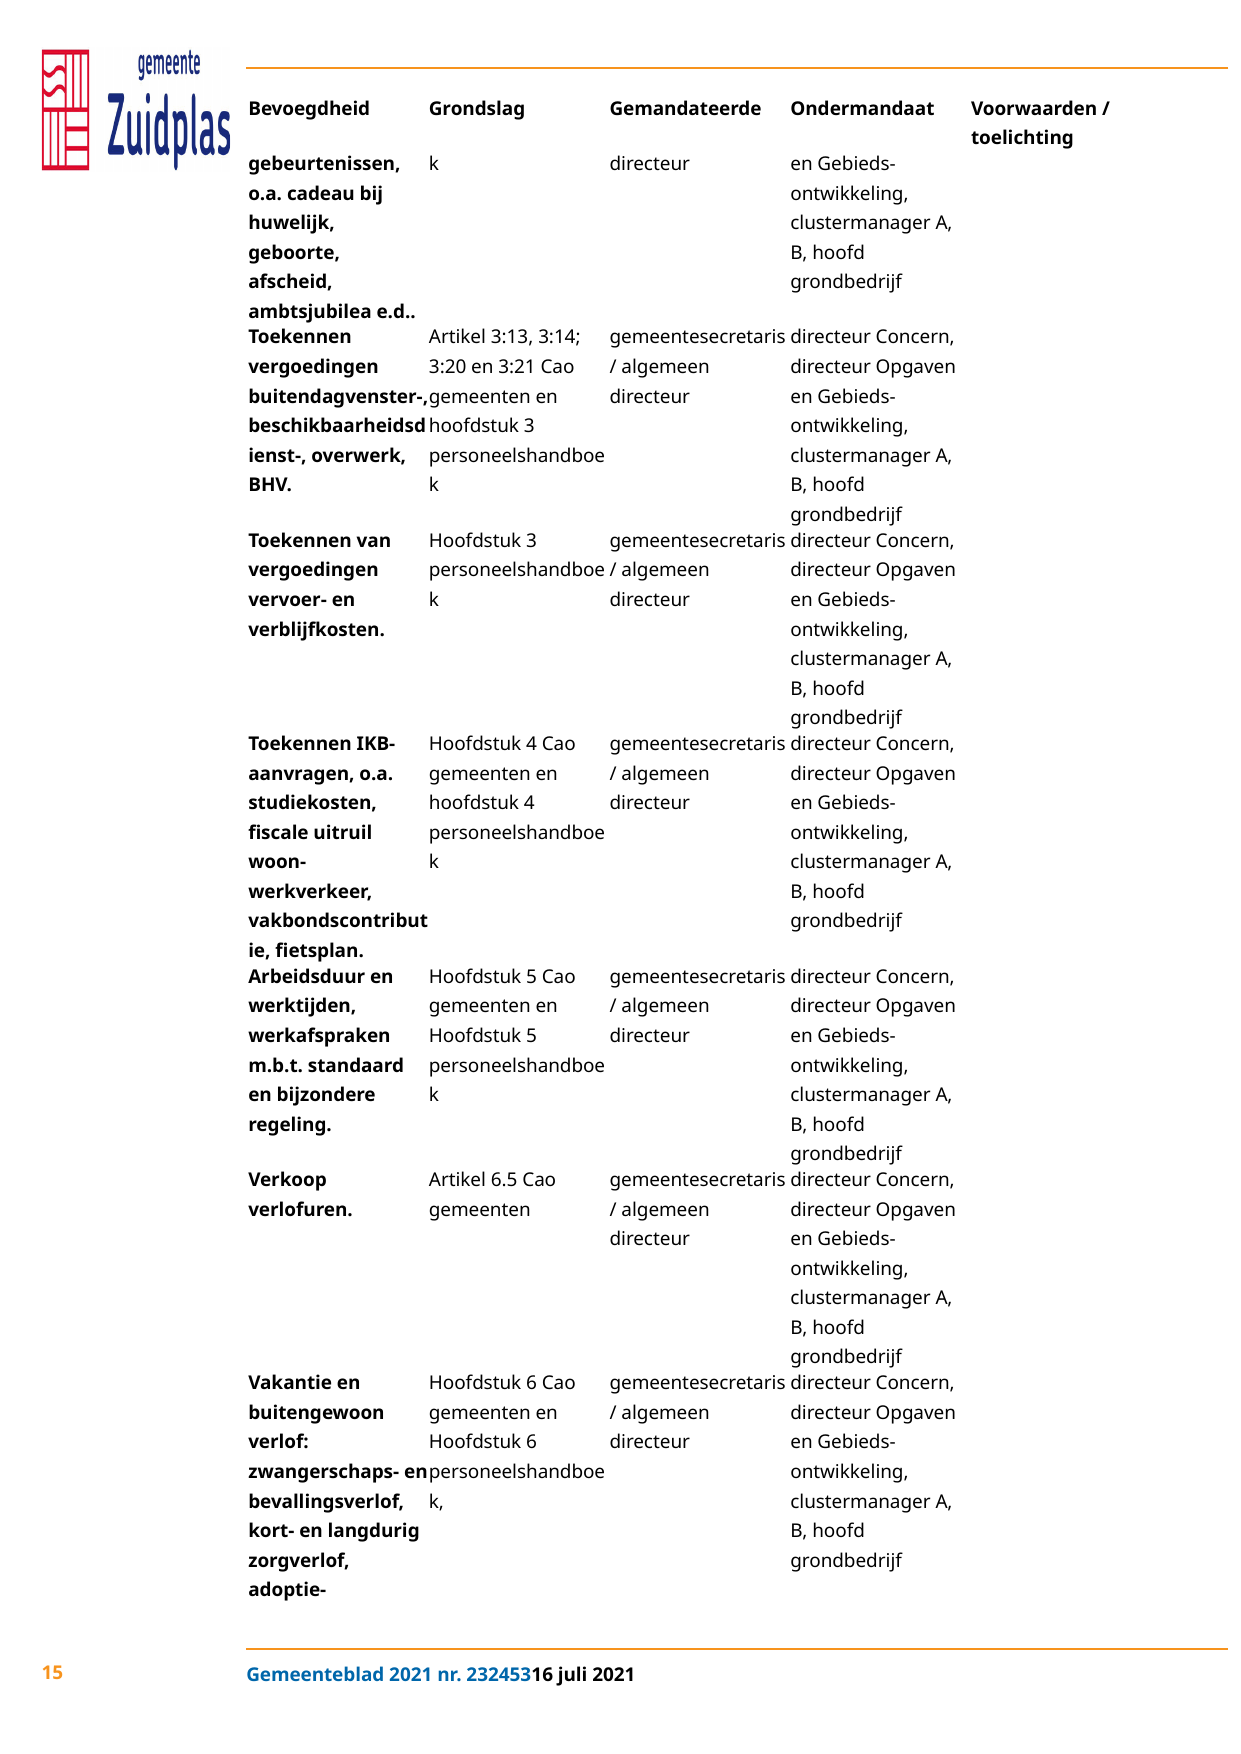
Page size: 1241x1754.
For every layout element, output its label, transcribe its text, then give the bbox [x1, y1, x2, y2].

table_cell gemeentesecretaris / algemeen directeur [609, 1370, 790, 1602]
table_cell Toekennen IKB-aanvragen, o.a. studiekosten, fiscale uitruil woon-werkverkeer, vakbondscontributie, fietsplan. [248, 730, 429, 963]
table_cell gemeentesecretaris / algemeen directeur [609, 1166, 790, 1369]
table_cell [971, 150, 1152, 324]
table_cell directeur Concern, directeur Opgaven en Gebieds-ontwikkeling, clustermanager A, B, hoofd grondbedrijf [790, 324, 971, 527]
table_cell gemeentesecretaris / algemeen directeur [609, 730, 790, 963]
table_header Grondslag [429, 95, 609, 150]
table_cell [971, 324, 1152, 527]
table_cell [971, 730, 1152, 963]
table_cell [971, 527, 1152, 730]
table_header Voorwaarden / toelichting [971, 95, 1152, 150]
table_cell Vakantie en buitengewoon verlof: zwangerschaps- en bevallingsverlof, kort- en langdurig zorgverlof, adoptie- [248, 1370, 429, 1602]
table_cell Hoofdstuk 6 Cao gemeenten en Hoofdstuk 6 personeelshandboek, [429, 1370, 609, 1602]
table_cell directeur Concern, directeur Opgaven en Gebieds-ontwikkeling, clustermanager A, B, hoofd grondbedrijf [790, 1166, 971, 1369]
picture [41, 47, 231, 172]
table_cell Hoofdstuk 4 Cao gemeenten en hoofdstuk 4 personeelshandboek [429, 730, 609, 963]
table_cell directeur Concern, directeur Opgaven en Gebieds-ontwikkeling, clustermanager A, B, hoofd grondbedrijf [790, 730, 971, 963]
table_header Ondermandaat [790, 95, 971, 150]
table_cell Hoofdstuk 3 personeelshandboek [429, 527, 609, 730]
table_cell Arbeidsduur en werktijden, werkafspraken m.b.t. standaard en bijzondere regeling. [248, 963, 429, 1166]
table_cell directeur Concern, directeur Opgaven en Gebieds-ontwikkeling, clustermanager A, B, hoofd grondbedrijf [790, 1370, 971, 1602]
table_cell directeur Concern, directeur Opgaven en Gebieds-ontwikkeling, clustermanager A, B, hoofd grondbedrijf [790, 963, 971, 1166]
table_cell [971, 963, 1152, 1166]
table_cell directeur [609, 150, 790, 324]
table_cell Artikel 3:13, 3:14; 3:20 en 3:21 Cao gemeenten en hoofdstuk 3 personeelshandboek [429, 324, 609, 527]
table_cell Hoofdstuk 5 Cao gemeenten en Hoofdstuk 5 personeelshandboek [429, 963, 609, 1166]
table_cell Toekennen van vergoedingen vervoer- en verblijfkosten. [248, 527, 429, 730]
table_cell directeur Concern, directeur Opgaven en Gebieds-ontwikkeling, clustermanager A, B, hoofd grondbedrijf [790, 527, 971, 730]
table_cell Toekennen vergoedingen buitendagvenster-, beschikbaarheidsdienst-, overwerk, BHV. [248, 324, 429, 527]
table_cell Verkoop verlofuren. [248, 1166, 429, 1369]
table_header Gemandateerde [609, 95, 790, 150]
table_cell k [429, 150, 609, 324]
table_cell en Gebieds-ontwikkeling, clustermanager A, B, hoofd grondbedrijf [790, 150, 971, 324]
table_cell [971, 1166, 1152, 1369]
table_header Bevoegdheid [248, 95, 429, 150]
table_cell Artikel 6.5 Cao gemeenten [429, 1166, 609, 1369]
table_cell [971, 1370, 1152, 1602]
table_cell gemeentesecretaris / algemeen directeur [609, 527, 790, 730]
table_cell gemeentesecretaris / algemeen directeur [609, 324, 790, 527]
table_cell gemeentesecretaris / algemeen directeur [609, 963, 790, 1166]
table_cell gebeurtenissen, o.a. cadeau bij huwelijk, geboorte, afscheid, ambtsjubilea e.d.. [248, 150, 429, 324]
